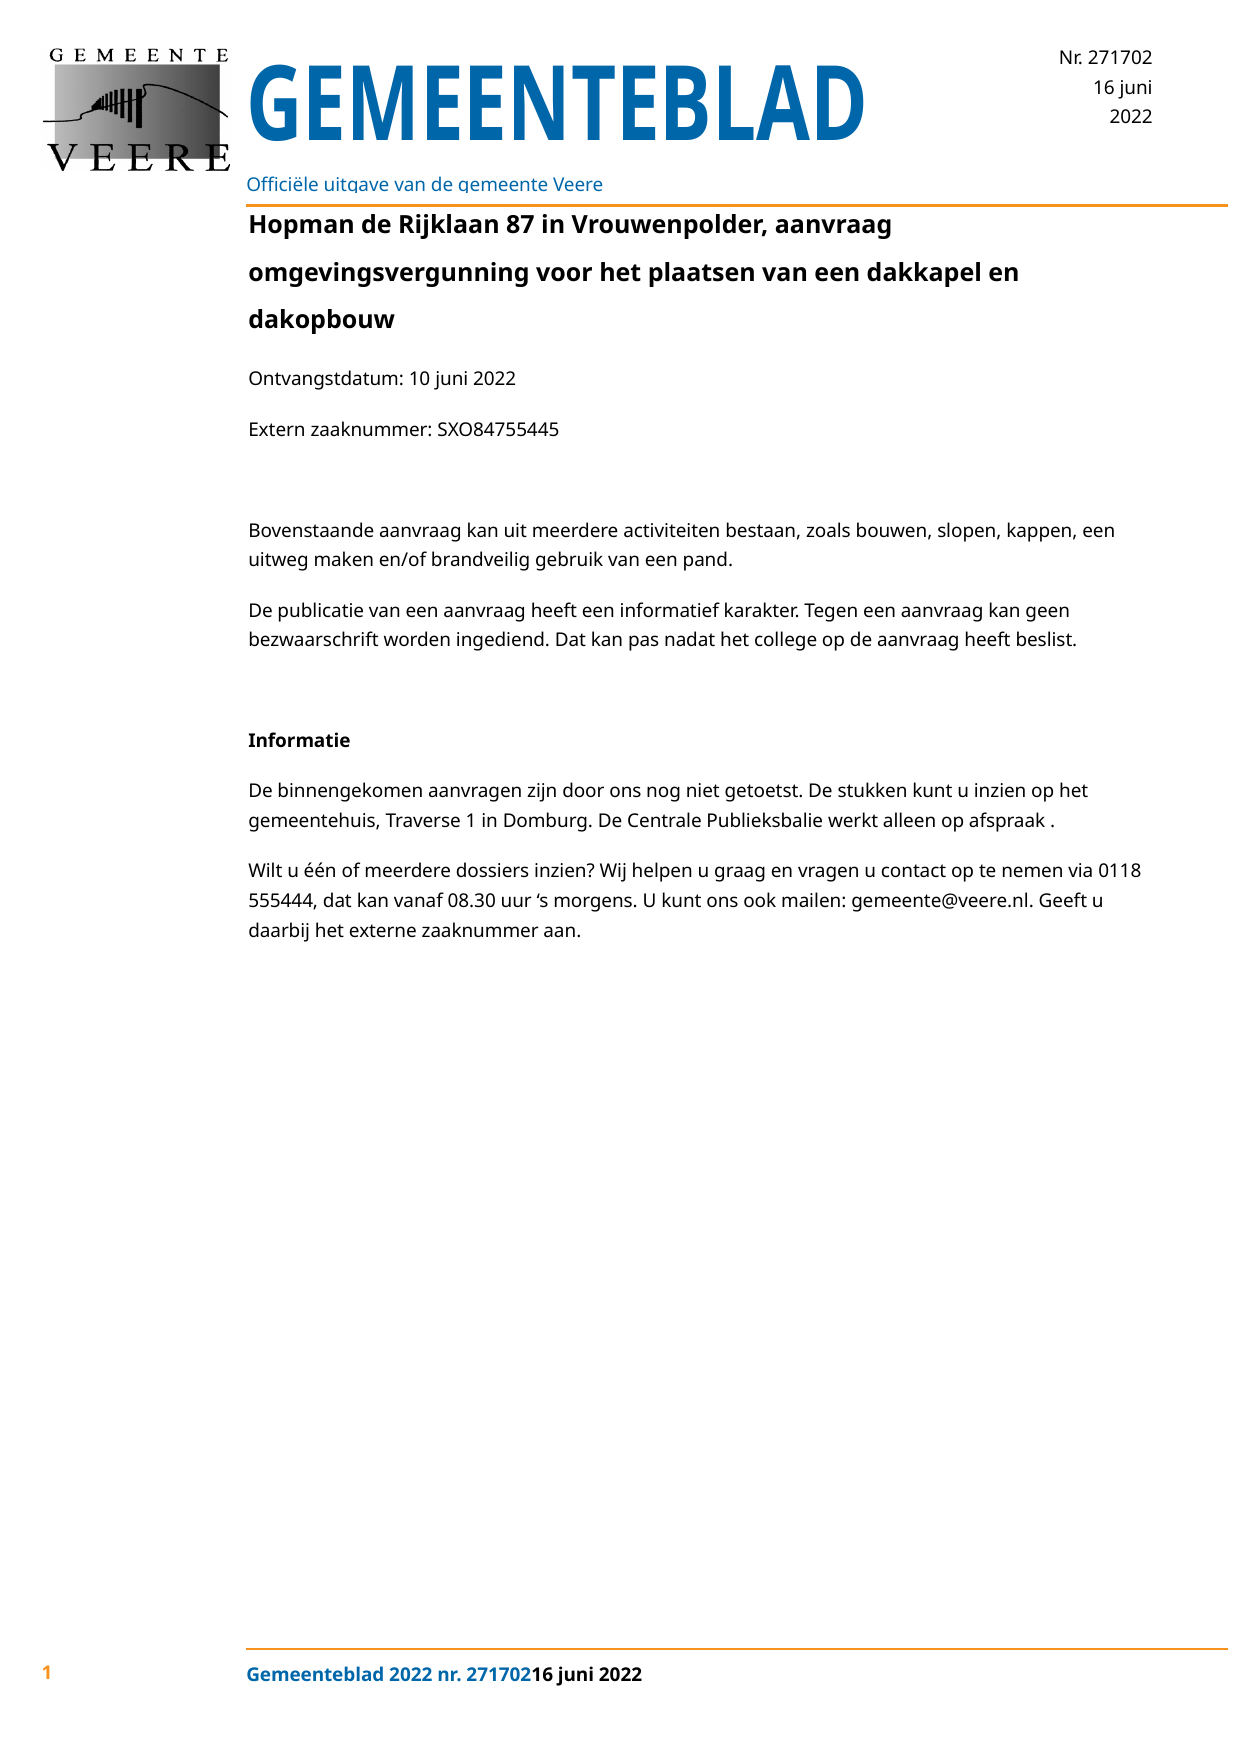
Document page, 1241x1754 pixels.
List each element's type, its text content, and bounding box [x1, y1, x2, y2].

text De publicatie van een aanvraag heeft een informatief karakter. Tegen een aanvraag kan geen bezwaarschrift worden ingediend. Dat kan pas nadat het college op de aanvraag heeft beslist. [248, 597, 1152, 652]
text Extern zaaknummer: SXO84755445 [248, 416, 1152, 442]
text Wilt u één of meerdere dossiers inzien? Wij helpen u graag en vragen u contact op te nemen via 0118 555444, dat kan vanaf 08.30 uur ‘s morgens. U kunt ons ook mailen: gemeente@veere.nl. Geeft u daarbij het externe zaaknummer aan. [248, 858, 1152, 942]
text Bovenstaande aanvraag kan uit meerdere activiteiten bestaan, zoals bouwen, slopen, kappen, een uitweg maken en/of brandveilig gebruik van een pand. [248, 517, 1152, 572]
text Hopman de Rijklaan 87 in Vrouwenpolder, aanvraag omgevingsvergunning voor het plaatsen van een dakkapel en dakopbouw [248, 207, 1152, 336]
text Ontvangstdatum: 10 juni 2022 [248, 366, 1152, 391]
picture [41, 47, 231, 172]
text De binnengekomen aanvragen zijn door ons nog niet getoetst. De stukken kunt u inzien op het gemeentehuis, Traverse 1 in Domburg. De Centrale Publieksbalie werkt alleen op afspraak . [248, 778, 1152, 833]
text Informatie [248, 727, 1152, 753]
